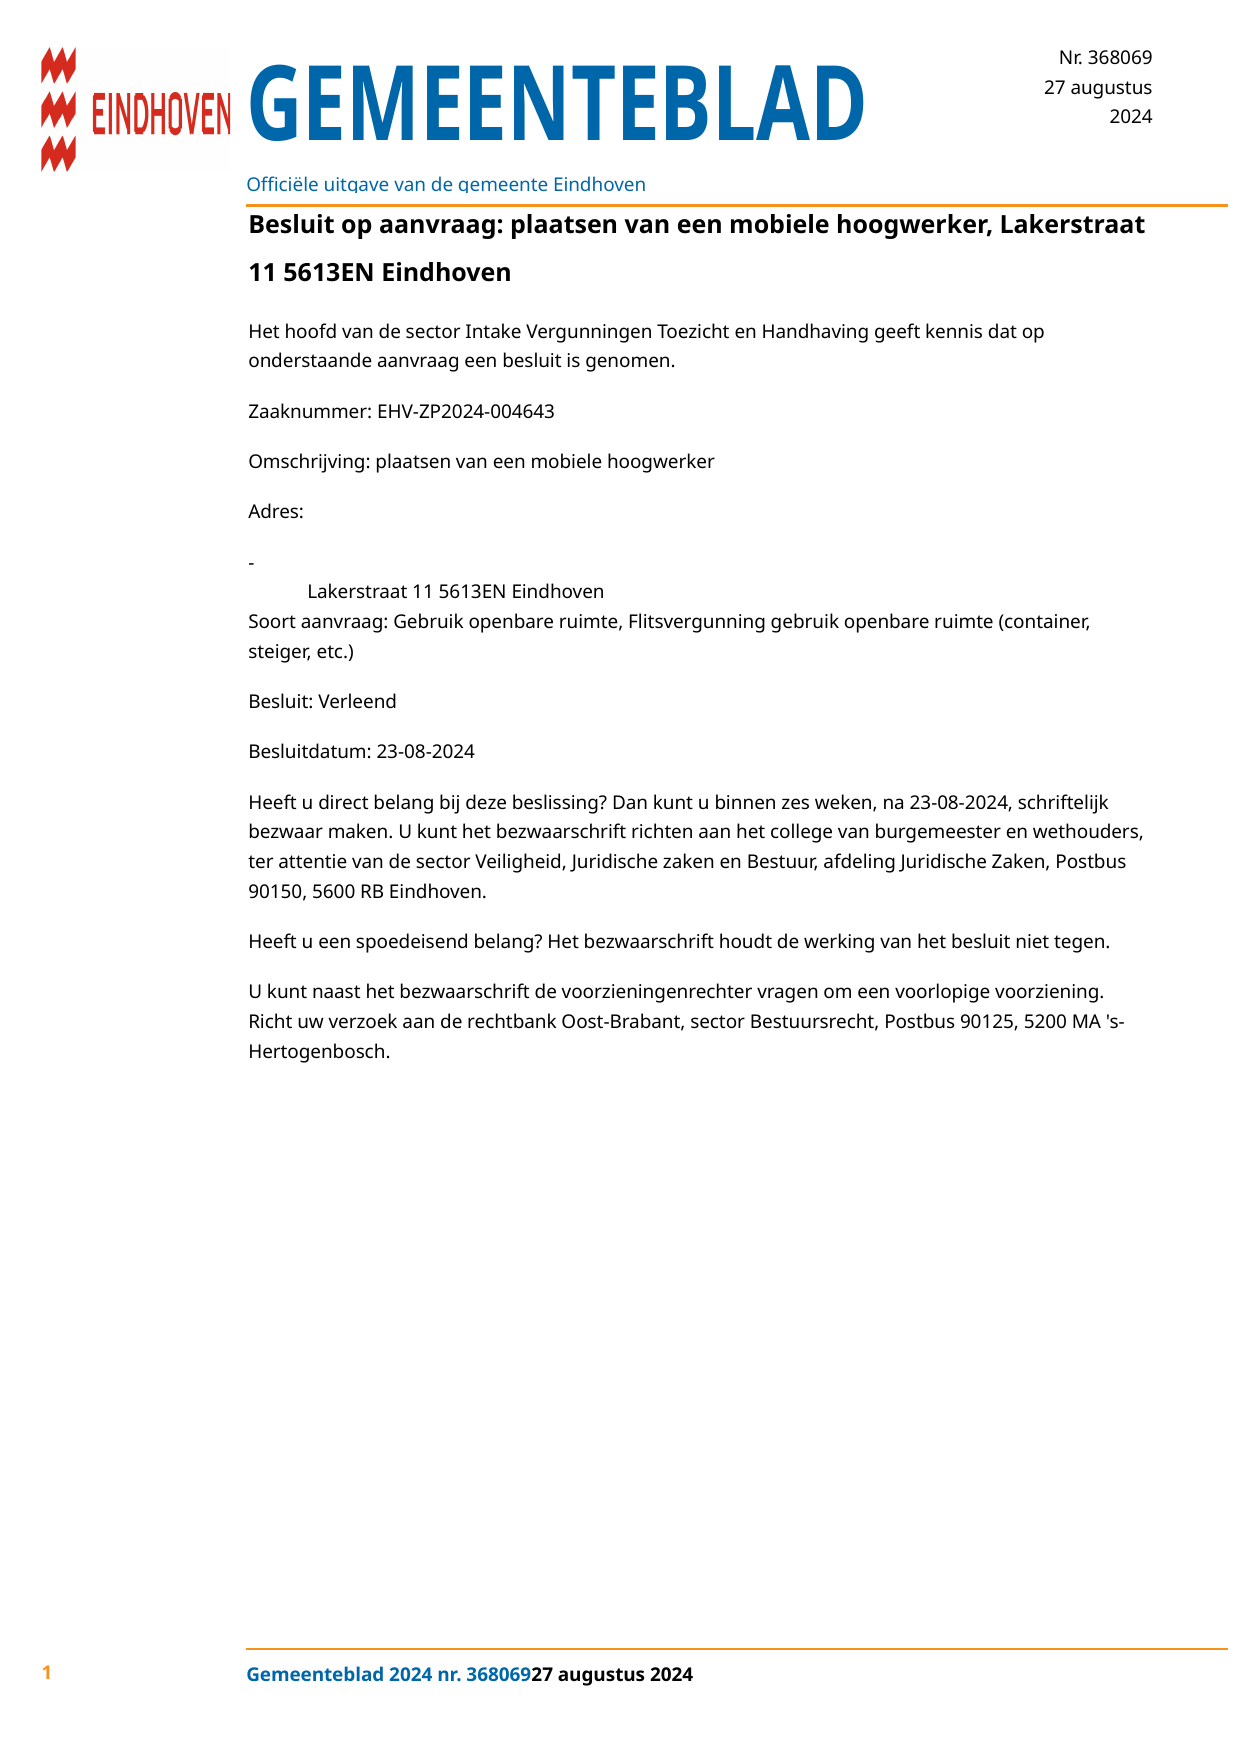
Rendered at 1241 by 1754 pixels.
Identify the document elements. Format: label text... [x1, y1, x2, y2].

text Besluit op aanvraag: plaatsen van een mobiele hoogwerker, Lakerstraat 11 5613EN Eindhoven [248, 207, 1152, 288]
text Adres: [248, 499, 1152, 524]
text Heeft u een spoedeisend belang? Het bezwaarschrift houdt de werking van het besluit niet tegen. [248, 928, 1152, 954]
text Zaaknummer: EHV-ZP2024-004643 [248, 398, 1152, 424]
list Lakerstraat 11 5613EN Eindhoven [248, 579, 1152, 604]
text U kunt naast het bezwaarschrift de voorzieningenrechter vragen om een voorlopige voorziening. Richt uw verzoek aan de rechtbank Oost-Brabant, sector Bestuursrecht, Postbus 90125, 5200 MA 's-Hertogenbosch. [248, 979, 1152, 1064]
text Heeft u direct belang bij deze beslissing? Dan kunt u binnen zes weken, na 23-08-2024, schriftelijk bezwaar maken. U kunt het bezwaarschrift richten aan het college van burgemeester en wethouders, ter attentie van de sector Veiligheid, Juridische zaken en Bestuur, afdeling Juridische Zaken, Postbus 90150, 5600 RB Eindhoven. [248, 789, 1152, 904]
picture [41, 47, 231, 172]
text Omschrijving: plaatsen van een mobiele hoogwerker [248, 448, 1152, 474]
text Soort aanvraag: Gebruik openbare ruimte, Flitsvergunning gebruik openbare ruimte (container, steiger, etc.) [248, 608, 1152, 664]
text Het hoofd van de sector Intake Vergunningen Toezicht en Handhaving geeft kennis dat op onderstaande aanvraag een besluit is genomen. [248, 318, 1152, 373]
text Besluitdatum: 23-08-2024 [248, 739, 1152, 764]
text Besluit: Verleend [248, 688, 1152, 714]
